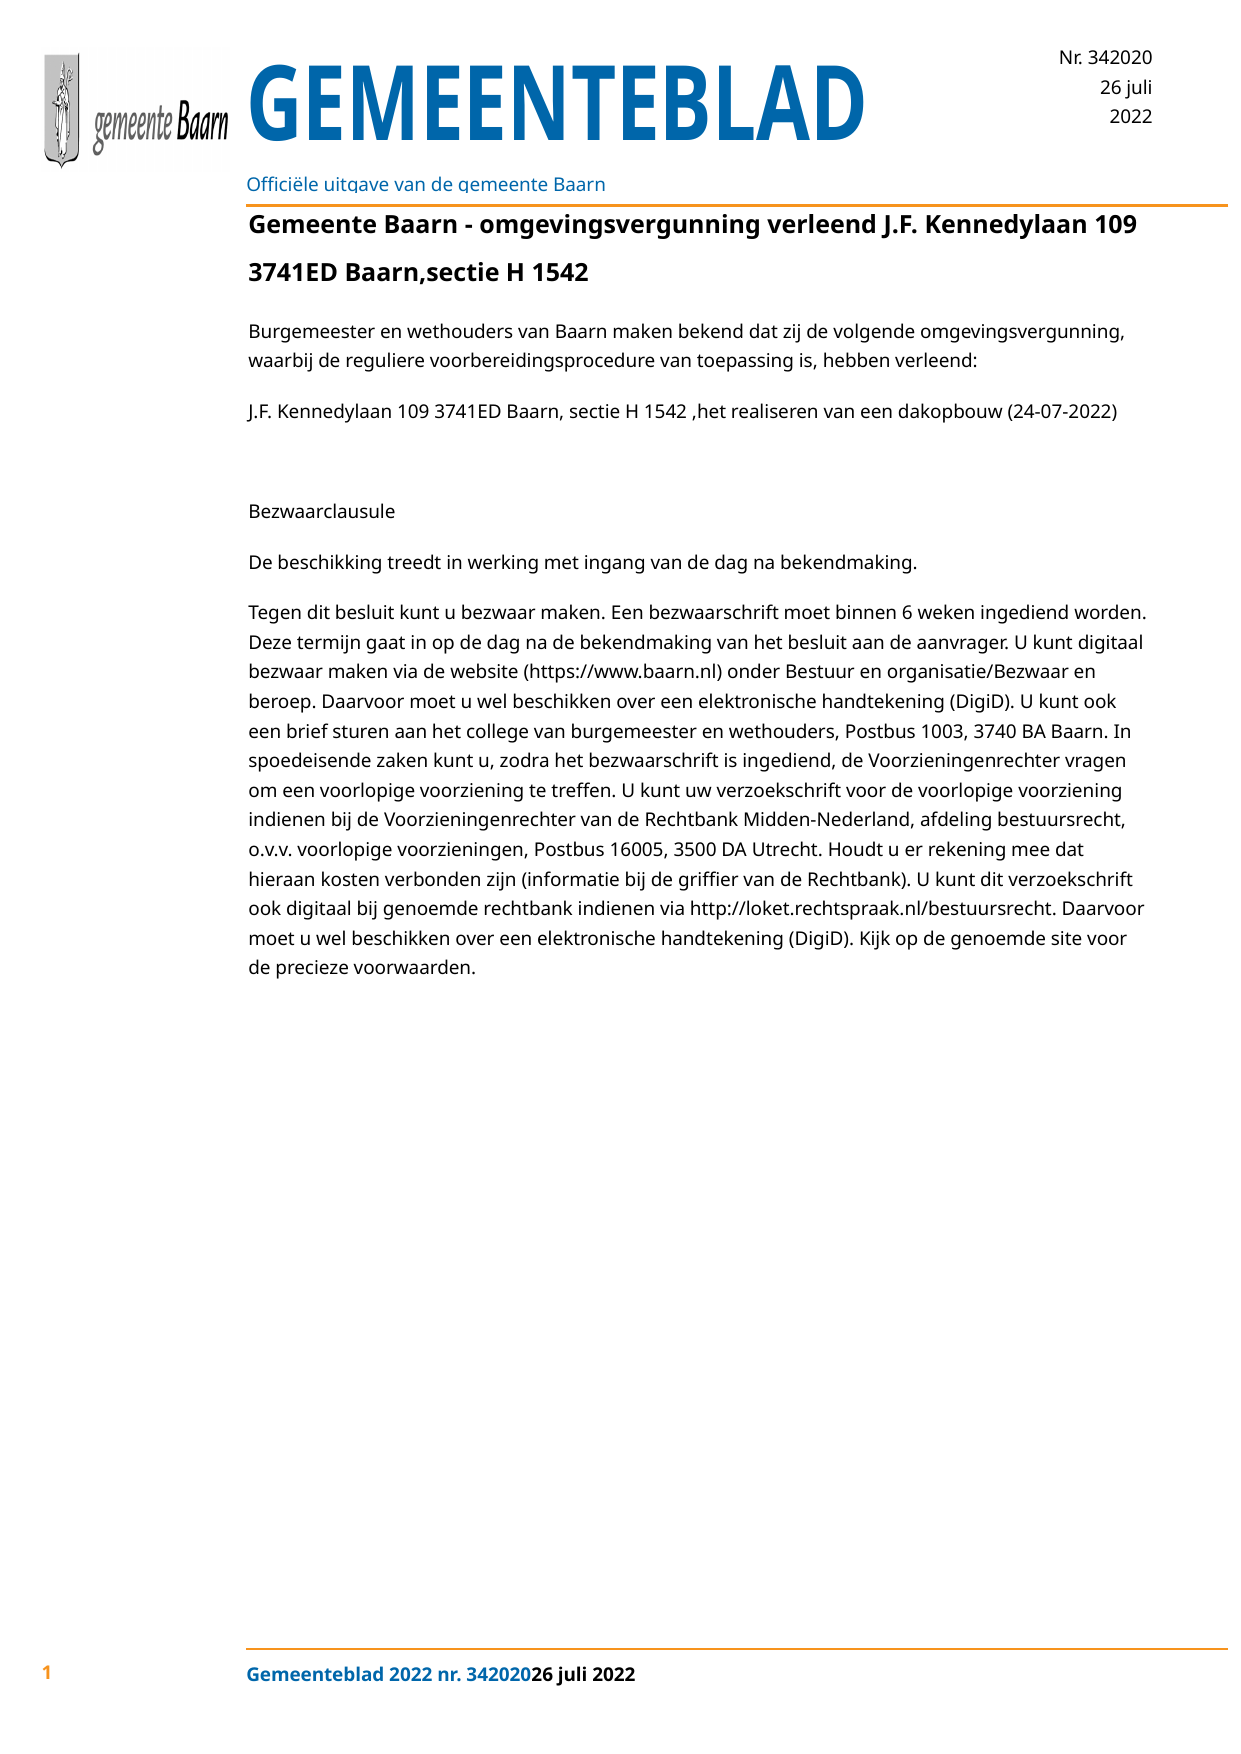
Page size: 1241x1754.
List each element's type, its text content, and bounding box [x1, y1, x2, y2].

text Burgemeester en wethouders van Baarn maken bekend dat zij de volgende omgevingsvergunning, waarbij de reguliere voorbereidingsprocedure van toepassing is, hebben verleend: [248, 318, 1152, 373]
text J.F. Kennedylaan 109 3741ED Baarn, sectie H 1542 ,het realiseren van een dakopbouw (24-07-2022) [248, 398, 1152, 424]
text Tegen dit besluit kunt u bezwaar maken. Een bezwaarschrift moet binnen 6 weken ingediend worden. Deze termijn gaat in op de dag na de bekendmaking van het besluit aan de aanvrager. U kunt digitaal bezwaar maken via de website (https://www.baarn.nl) onder Bestuur en organisatie/Bezwaar en beroep. Daarvoor moet u wel beschikken over een elektronische handtekening (DigiD). U kunt ook een brief sturen aan het college van burgemeester en wethouders, Postbus 1003, 3740 BA Baarn. In spoedeisende zaken kunt u, zodra het bezwaarschrift is ingediend, de Voorzieningenrechter vragen om een voorlopige voorziening te treffen. U kunt uw verzoekschrift voor de voorlopige voorziening indienen bij de Voorzieningenrechter van de Rechtbank Midden-Nederland, afdeling bestuursrecht, o.v.v. voorlopige voorzieningen, Postbus 16005, 3500 DA Utrecht. Houdt u er rekening mee dat hieraan kosten verbonden zijn (informatie bij de griffier van de Rechtbank). U kunt dit verzoekschrift ook digitaal bij genoemde rechtbank indienen via http://loket.rechtspraak.nl/bestuursrecht. Daarvoor moet u wel beschikken over een elektronische handtekening (DigiD). Kijk op de genoemde site voor de precieze voorwaarden. [248, 599, 1152, 980]
picture [41, 47, 231, 172]
text Gemeente Baarn - omgevingsvergunning verleend J.F. Kennedylaan 109 3741ED Baarn,sectie H 1542 [248, 207, 1152, 288]
text De beschikking treedt in werking met ingang van de dag na bekendmaking. [248, 549, 1152, 575]
text Bezwaarclausule [248, 499, 1152, 524]
